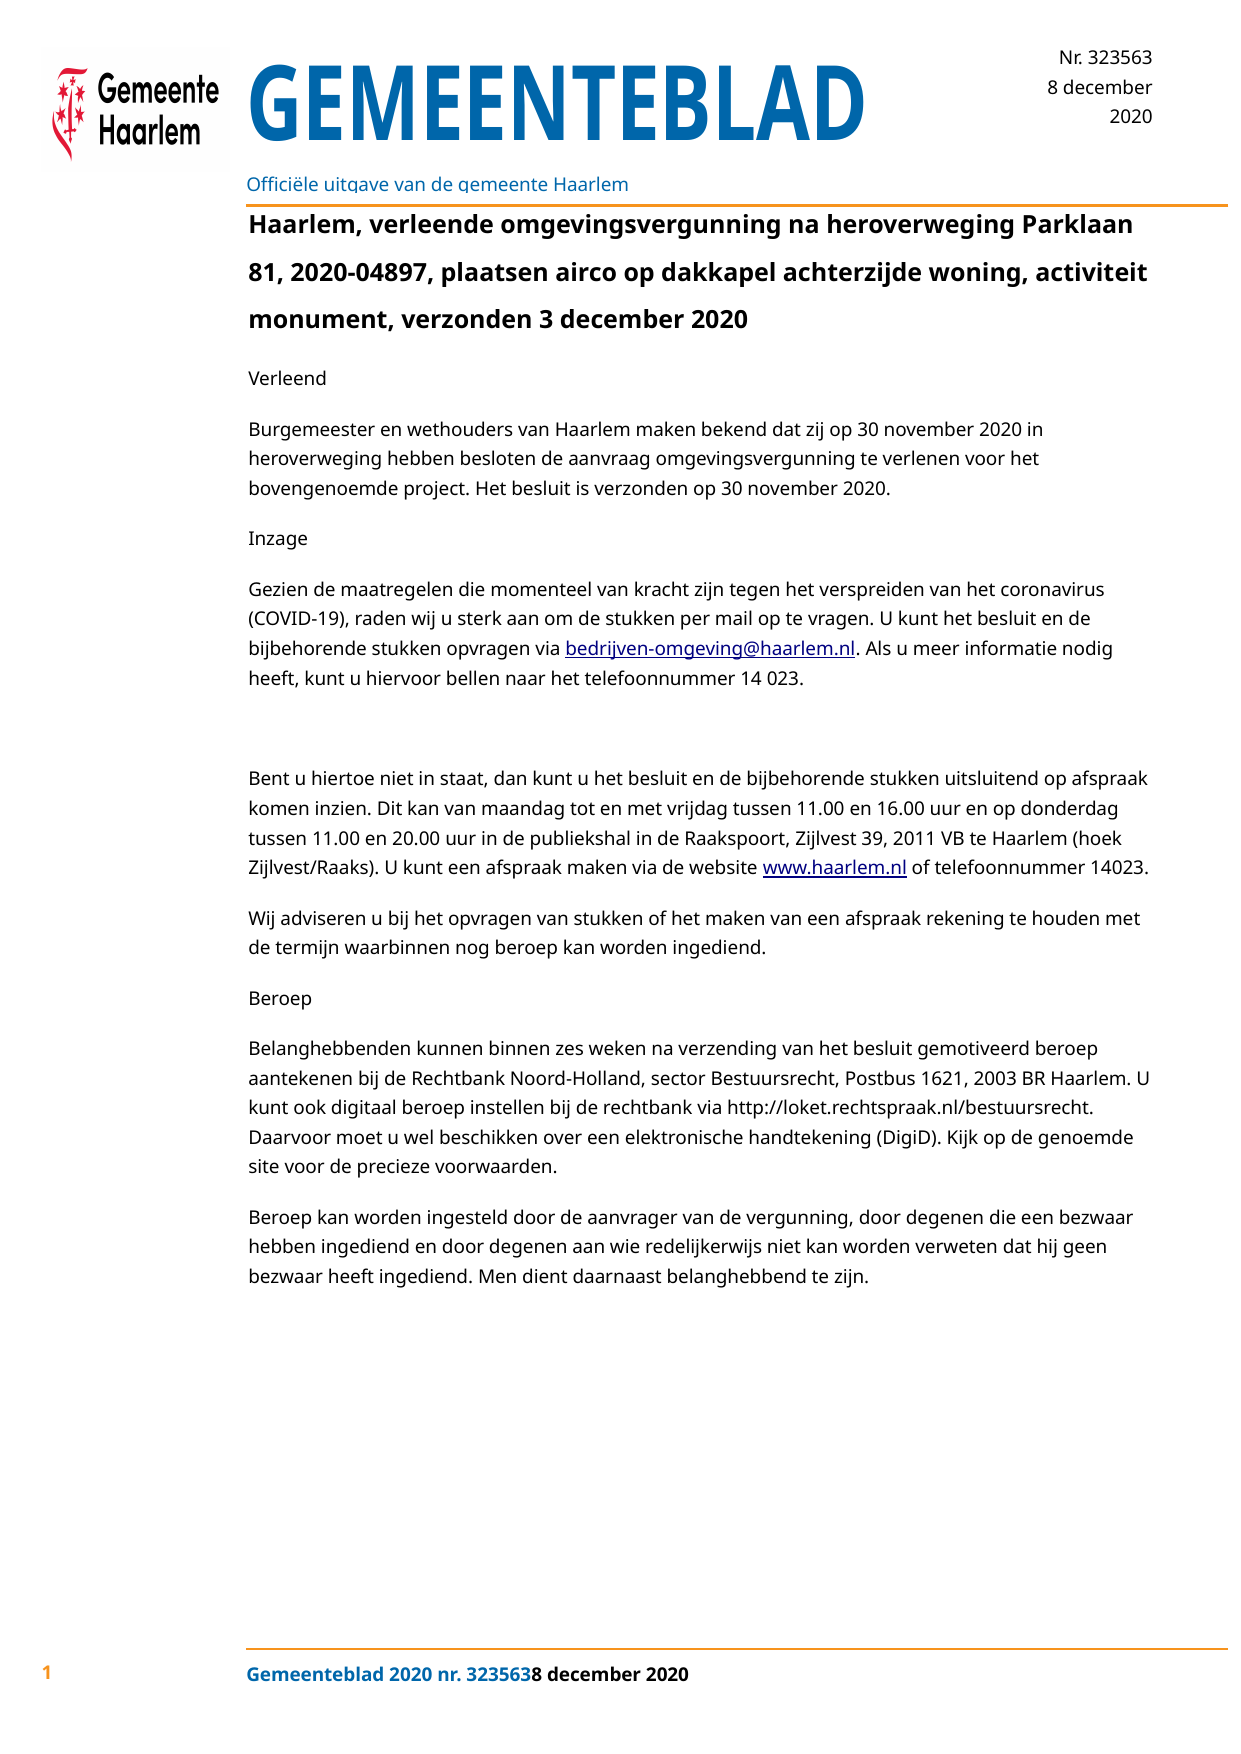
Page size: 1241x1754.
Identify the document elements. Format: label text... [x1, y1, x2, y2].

text Verleend [248, 366, 1152, 391]
picture [41, 47, 231, 172]
text Wij adviseren u bij het opvragen van stukken of het maken van een afspraak rekening te houden met de termijn waarbinnen nog beroep kan worden ingediend. [248, 905, 1152, 960]
text Inzage [248, 526, 1152, 551]
text Gezien de maatregelen die momenteel van kracht zijn tegen het verspreiden van het coronavirus (COVID-19), raden wij u sterk aan om de stukken per mail op te vragen. U kunt het besluit en de bijbehorende stukken opvragen via bedrijven-omgeving@haarlem.nl. Als u meer informatie nodig heeft, kunt u hiervoor bellen naar het telefoonnummer 14 023. [248, 576, 1152, 690]
text Belanghebbenden kunnen binnen zes weken na verzending van het besluit gemotiveerd beroep aantekenen bij de Rechtbank Noord-Holland, sector Bestuursrecht, Postbus 1621, 2003 BR Haarlem. U kunt ook digitaal beroep instellen bij de rechtbank via http://loket.rechtspraak.nl/bestuursrecht. Daarvoor moet u wel beschikken over een elektronische handtekening (DigiD). Kijk op de genoemde site voor de precieze voorwaarden. [248, 1035, 1152, 1179]
text Bent u hiertoe niet in staat, dan kunt u het besluit en de bijbehorende stukken uitsluitend op afspraak komen inzien. Dit kan van maandag tot en met vrijdag tussen 11.00 en 16.00 uur en op donderdag tussen 11.00 en 20.00 uur in de publiekshal in de Raakspoort, Zijlvest 39, 2011 VB te Haarlem (hoek Zijlvest/Raaks). U kunt een afspraak maken via de website www.haarlem.nl of telefoonnummer 14023. [248, 766, 1152, 880]
text Haarlem, verleende omgevingsvergunning na heroverweging Parklaan 81, 2020-04897, plaatsen airco op dakkapel achterzijde woning, activiteit monument, verzonden 3 december 2020 [248, 207, 1152, 336]
text Beroep kan worden ingesteld door de aanvrager van de vergunning, door degenen die een bezwaar hebben ingediend en door degenen aan wie redelijkerwijs niet kan worden verweten dat hij geen bezwaar heeft ingediend. Men dient daarnaast belanghebbend te zijn. [248, 1204, 1152, 1289]
text Burgemeester en wethouders van Haarlem maken bekend dat zij op 30 november 2020 in heroverweging hebben besloten de aanvraag omgevingsvergunning te verlenen voor het bovengenoemde project. Het besluit is verzonden op 30 november 2020. [248, 416, 1152, 501]
text Beroep [248, 985, 1152, 1010]
